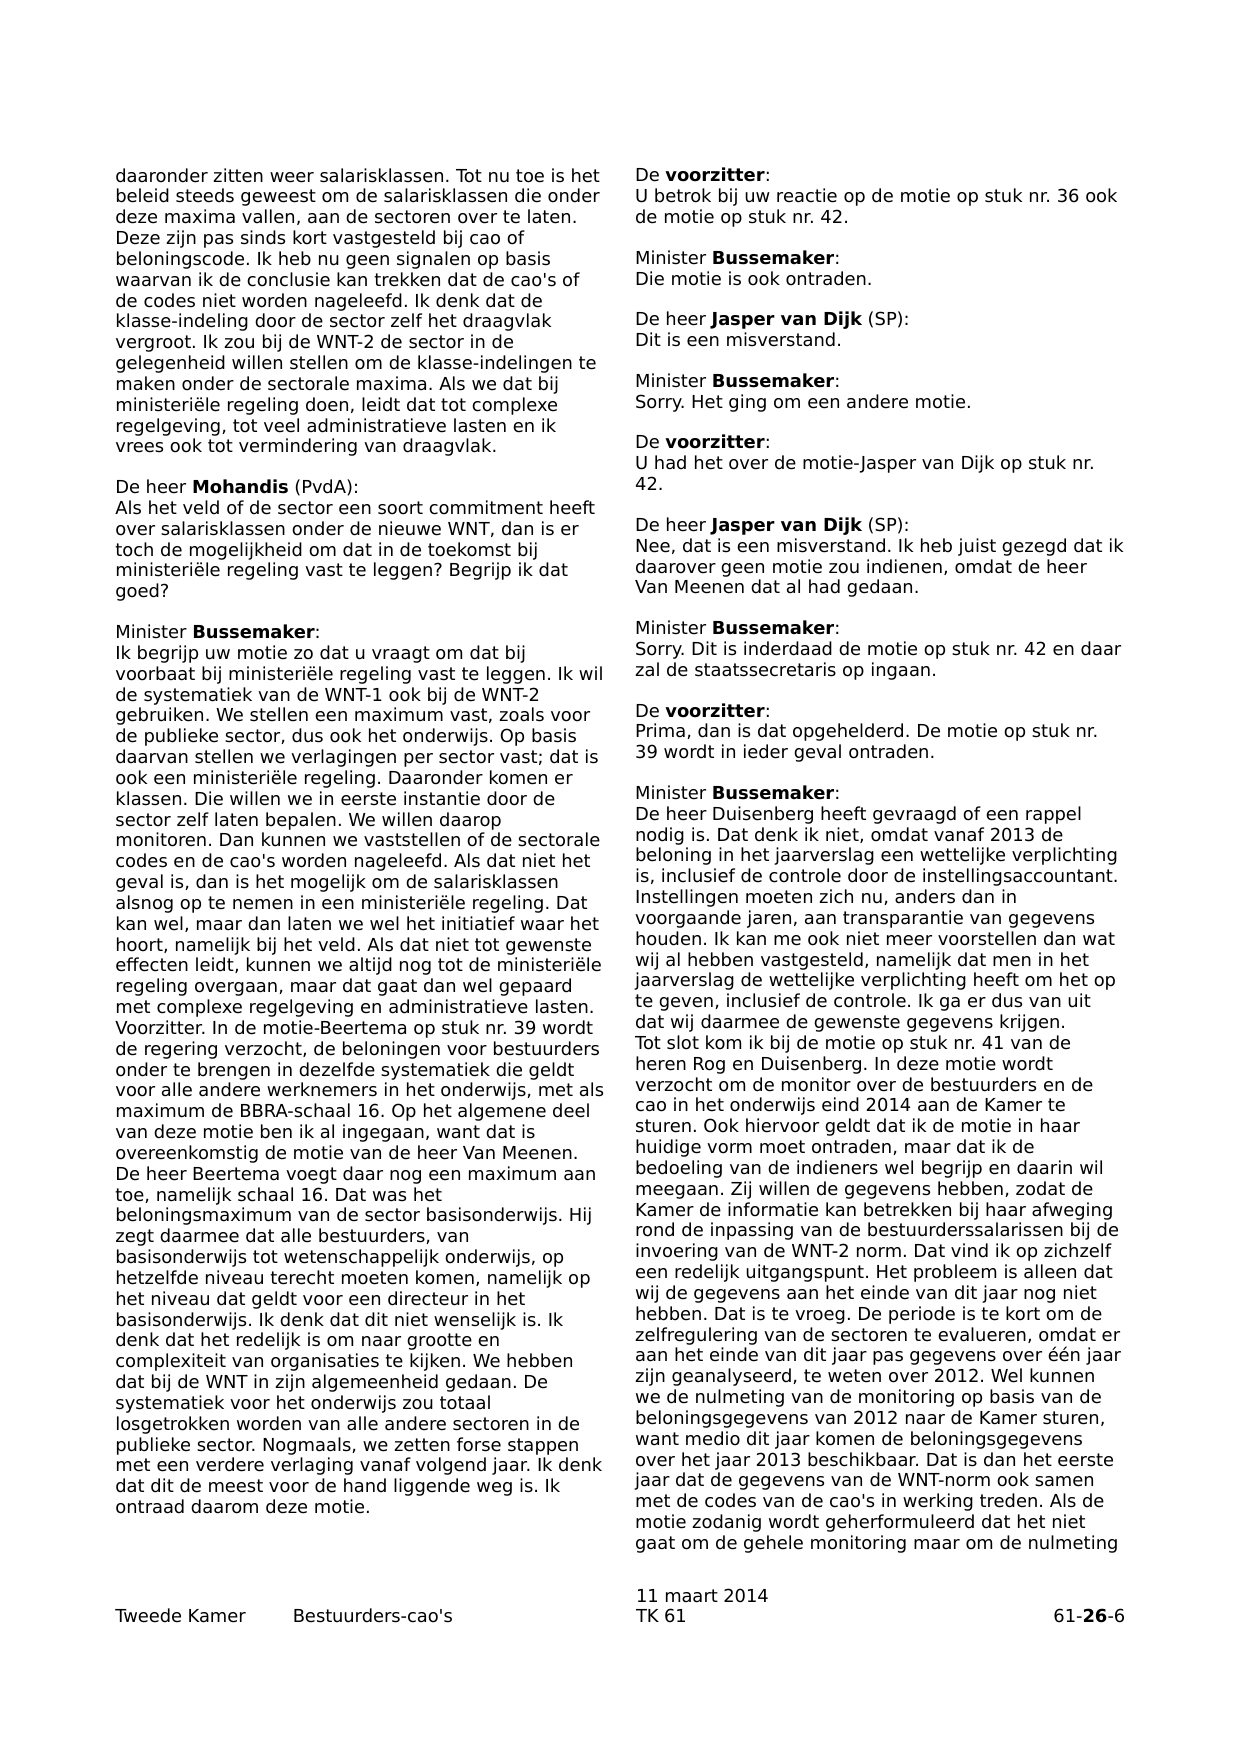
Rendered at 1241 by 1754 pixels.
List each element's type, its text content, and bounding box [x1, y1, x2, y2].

text Nee, dat is een misverstand. Ik heb juist gezegd dat ik daarover geen motie zou indienen, omdat de heer Van Meenen dat al had gedaan. [635, 536, 1125, 598]
text Minister Bussemaker: [635, 618, 1125, 639]
text U betrok bij uw reactie op de motie op stuk nr. 36 ook de motie op stuk nr. 42. [635, 186, 1125, 228]
text Die motie is ook ontraden. [635, 268, 1125, 289]
text De voorzitter: [635, 165, 1125, 186]
text U had het over de motie-Jasper van Dijk op stuk nr. 42. [635, 453, 1125, 495]
text Minister Bussemaker: [635, 783, 1125, 803]
text Als het veld of de sector een soort commitment heeft over salarisklassen onder de nieuwe WNT, dan is er toch de mogelijkheid om dat in de toekomst bij ministeriële regeling vast te leggen? Begrijp ik dat goed? [115, 498, 605, 602]
text Dit is een misverstand. [635, 330, 1125, 351]
text daaronder zitten weer salarisklassen. Tot nu toe is het beleid steeds geweest om de salarisklassen die onder deze maxima vallen, aan de sectoren over te laten. Deze zijn pas sinds kort vastgesteld bij cao of beloningscode. Ik heb nu geen signalen op basis waarvan ik de conclusie kan trekken dat de cao's of de codes niet worden nageleefd. Ik denk dat de klasse-indeling door de sector zelf het draagvlak vergroot. Ik zou bij de WNT-2 de sector in de gelegenheid willen stellen om de klasse-indelingen te maken onder de sectorale maxima. Als we dat bij ministeriële regeling doen, leidt dat tot complexe regelgeving, tot veel administratieve lasten en ik vrees ook tot vermindering van draagvlak. [115, 165, 605, 457]
text De heer Jasper van Dijk (SP): [635, 309, 1125, 330]
text Sorry. Dit is inderdaad de motie op stuk nr. 42 en daar zal de staatssecretaris op ingaan. [635, 639, 1125, 680]
text Ik begrijp uw motie zo dat u vraagt om dat bij voorbaat bij ministeriële regeling vast te leggen. Ik wil de systematiek van de WNT-1 ook bij de WNT-2 gebruiken. We stellen een maximum vast, zoals voor de publieke sector, dus ook het onderwijs. Op basis daarvan stellen we verlagingen per sector vast; dat is ook een ministeriële regeling. Daaronder komen er klassen. Die willen we in eerste instantie door de sector zelf laten bepalen. We willen daarop monitoren. Dan kunnen we vaststellen of de sectorale codes en de cao's worden nageleefd. Als dat niet het geval is, dan is het mogelijk om de salarisklassen alsnog op te nemen in een ministeriële regeling. Dat kan wel, maar dan laten we wel het initiatief waar het hoort, namelijk bij het veld. Als dat niet tot gewenste effecten leidt, kunnen we altijd nog tot de ministeriële regeling overgaan, maar dat gaat dan wel gepaard met complexe regelgeving en administratieve lasten. [115, 643, 605, 1018]
text De voorzitter: [635, 700, 1125, 721]
text Minister Bussemaker: [635, 371, 1125, 392]
text Minister Bussemaker: [115, 622, 605, 643]
text Sorry. Het ging om een andere motie. [635, 392, 1125, 412]
text De heer Jasper van Dijk (SP): [635, 515, 1125, 536]
text Minister Bussemaker: [635, 248, 1125, 268]
text De voorzitter: [635, 432, 1125, 453]
text Voorzitter. In de motie-Beertema op stuk nr. 39 wordt de regering verzocht, de beloningen voor bestuurders onder te brengen in dezelfde systematiek die geldt voor alle andere werknemers in het onderwijs, met als maximum de BBRA-schaal 16. Op het algemene deel van deze motie ben ik al ingegaan, want dat is overeenkomstig de motie van de heer Van Meenen. De heer Beertema voegt daar nog een maximum aan toe, namelijk schaal 16. Dat was het beloningsmaximum van de sector basisonderwijs. Hij zegt daarmee dat alle bestuurders, van basisonderwijs tot wetenschappelijk onderwijs, op hetzelfde niveau terecht moeten komen, namelijk op het niveau dat geldt voor een directeur in het basisonderwijs. Ik denk dat dit niet wenselijk is. Ik denk dat het redelijk is om naar grootte en complexiteit van organisaties te kijken. We hebben dat bij de WNT in zijn algemeenheid gedaan. De systematiek voor het onderwijs zou totaal losgetrokken worden van alle andere sectoren in de publieke sector. Nogmaals, we zetten forse stappen met een verdere verlaging vanaf volgend jaar. Ik denk dat dit de meest voor de hand liggende weg is. Ik ontraad daarom deze motie. [115, 1018, 605, 1518]
text Tot slot kom ik bij de motie op stuk nr. 41 van de heren Rog en Duisenberg. In deze motie wordt verzocht om de monitor over de bestuurders en de cao in het onderwijs eind 2014 aan de Kamer te sturen. Ook hiervoor geldt dat ik de motie in haar huidige vorm moet ontraden, maar dat ik de bedoeling van de indieners wel begrijp en daarin wil meegaan. Zij willen de gegevens hebben, zodat de Kamer de informatie kan betrekken bij haar afweging rond de inpassing van de bestuurderssalarissen bij de invoering van de WNT-2 norm. Dat vind ik op zichzelf een redelijk uitgangspunt. Het probleem is alleen dat wij de gegevens aan het einde van dit jaar nog niet hebben. Dat is te vroeg. De periode is te kort om de zelfregulering van de sectoren te evalueren, omdat er aan het einde van dit jaar pas gegevens over één jaar zijn geanalyseerd, te weten over 2012. Wel kunnen we de nulmeting van de monitoring op basis van de beloningsgegevens van 2012 naar de Kamer sturen, want medio dit jaar komen de beloningsgegevens over het jaar 2013 beschikbaar. Dat is dan het eerste jaar dat de gegevens van de WNT-norm ook samen met de codes van de cao's in werking treden. Als de motie zodanig wordt geherformuleerd dat het niet gaat om de gehele monitoring maar om de nulmeting [635, 1033, 1125, 1553]
text De heer Duisenberg heeft gevraagd of een rappel nodig is. Dat denk ik niet, omdat vanaf 2013 de beloning in het jaarverslag een wettelijke verplichting is, inclusief de controle door de instellingsaccountant. Instellingen moeten zich nu, anders dan in voorgaande jaren, aan transparantie van gegevens houden. Ik kan me ook niet meer voorstellen dan wat wij al hebben vastgesteld, namelijk dat men in het jaarverslag de wettelijke verplichting heeft om het op te geven, inclusief de controle. Ik ga er dus van uit dat wij daarmee de gewenste gegevens krijgen. [635, 803, 1125, 1033]
text Prima, dan is dat opgehelderd. De motie op stuk nr. 39 wordt in ieder geval ontraden. [635, 721, 1125, 763]
text De heer Mohandis (PvdA): [115, 477, 605, 498]
